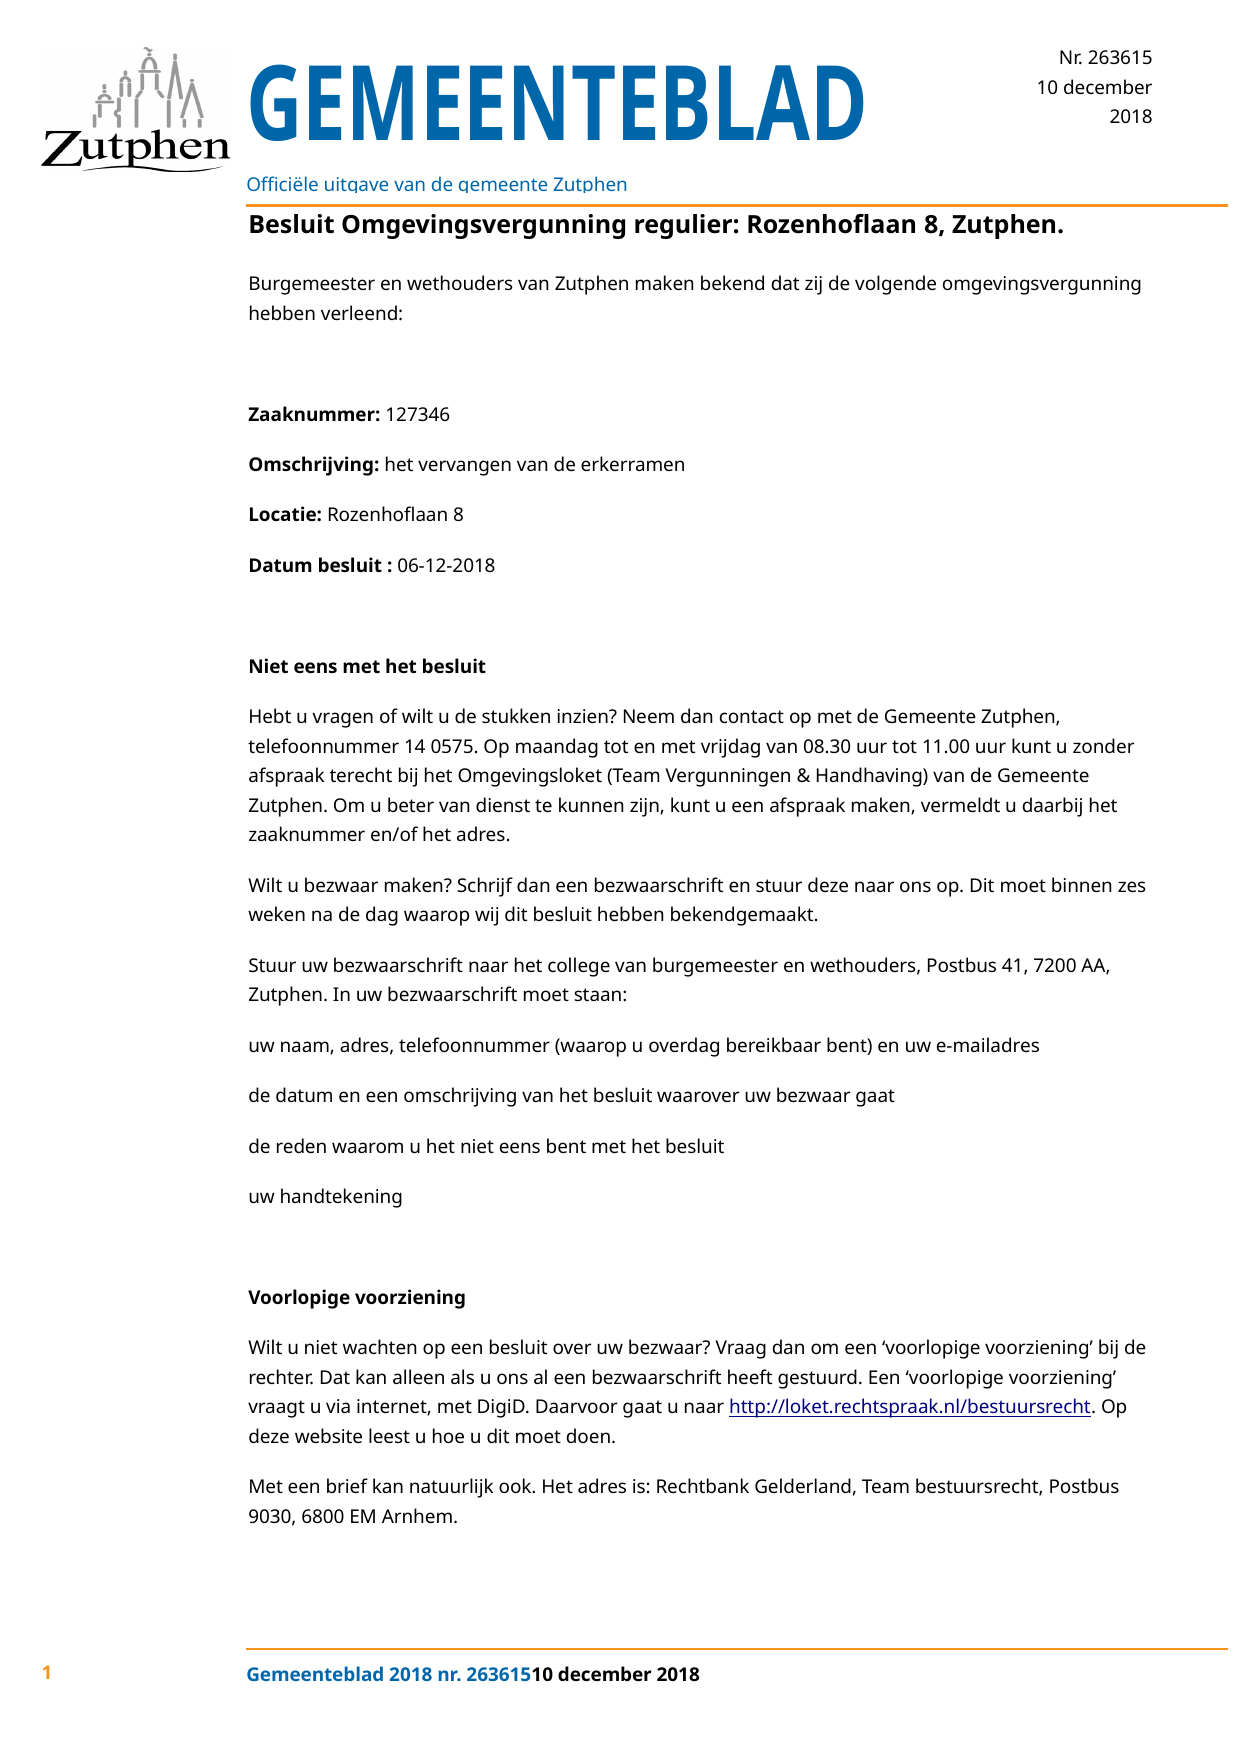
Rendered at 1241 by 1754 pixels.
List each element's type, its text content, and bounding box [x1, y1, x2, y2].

text de reden waarom u het niet eens bent met het besluit [248, 1133, 1152, 1158]
text Met een brief kan natuurlijk ook. Het adres is: Rechtbank Gelderland, Team bestuursrecht, Postbus 9030, 6800 EM Arnhem. [248, 1474, 1152, 1529]
text Zaaknummer: 127346 [248, 401, 1152, 426]
text Omschrijving: het vervangen van de erkerramen [248, 451, 1152, 477]
picture [41, 47, 231, 172]
text Wilt u bezwaar maken? Schrijf dan een bezwaarschrift en stuur deze naar ons op. Dit moet binnen zes weken na de dag waarop wij dit besluit hebben bekendgemaakt. [248, 872, 1152, 927]
text Hebt u vragen of wilt u de stukken inzien? Neem dan contact op met de Gemeente Zutphen, telefoonnummer 14 0575. Op maandag tot en met vrijdag van 08.30 uur tot 11.00 uur kunt u zonder afspraak terecht bij het Omgevingsloket (Team Vergunningen & Handhaving) van de Gemeente Zutphen. Om u beter van dienst te kunnen zijn, kunt u een afspraak maken, vermeldt u daarbij het zaaknummer en/of het adres. [248, 703, 1152, 847]
text Wilt u niet wachten op een besluit over uw bezwaar? Vraag dan om een ‘voorlopige voorziening’ bij de rechter. Dat kan alleen als u ons al een bezwaarschrift heeft gestuurd. Een ‘voorlopige voorziening’ vraagt u via internet, met DigiD. Daarvoor gaat u naar http://loket.rechtspraak.nl/bestuursrecht. Op deze website leest u hoe u dit moet doen. [248, 1334, 1152, 1449]
text Datum besluit : 06-12-2018 [248, 552, 1152, 578]
text Stuur uw bezwaarschrift naar het college van burgemeester en wethouders, Postbus 41, 7200 AA, Zutphen. In uw bezwaarschrift moet staan: [248, 952, 1152, 1007]
text de datum en een omschrijving van het besluit waarover uw bezwaar gaat [248, 1082, 1152, 1108]
text uw handtekening [248, 1183, 1152, 1209]
text Voorlopige voorziening [248, 1284, 1152, 1310]
text Burgemeester en wethouders van Zutphen maken bekend dat zij de volgende omgevingsvergunning hebben verleend: [248, 270, 1152, 326]
text uw naam, adres, telefoonnummer (waarop u overdag bereikbaar bent) en uw e-mailadres [248, 1032, 1152, 1058]
text Niet eens met het besluit [248, 653, 1152, 678]
text Besluit Omgevingsvergunning regulier: Rozenhoflaan 8, Zutphen. [248, 207, 1152, 241]
text Locatie: Rozenhoflaan 8 [248, 502, 1152, 527]
